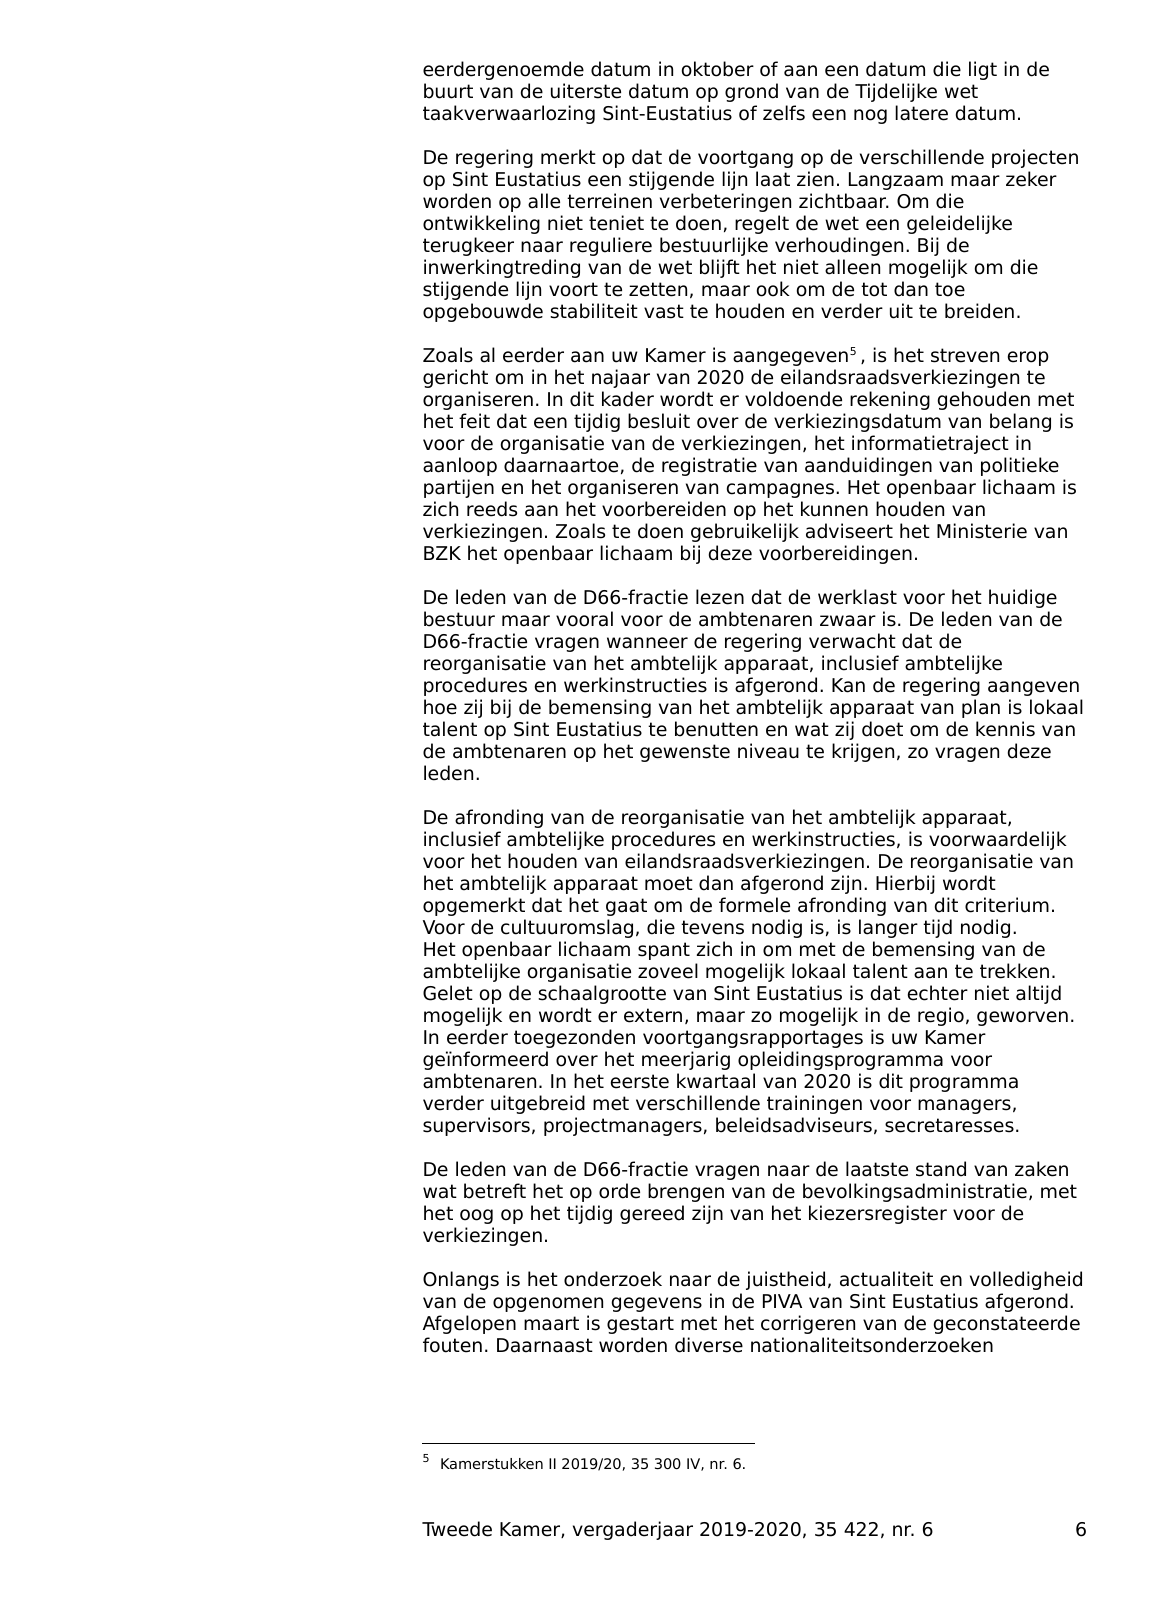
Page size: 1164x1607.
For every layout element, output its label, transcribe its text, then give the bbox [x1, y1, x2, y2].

text De leden van de D66-fractie lezen dat de werklast voor het huidige bestuur maar vooral voor de ambtenaren zwaar is. De leden van de D66-fractie vragen wanneer de regering verwacht dat de reorganisatie van het ambtelijk apparaat, inclusief ambtelijke procedures en werkinstructies is afgerond. Kan de regering aangeven hoe zij bij de bemensing van het ambtelijk apparaat van plan is lokaal talent op Sint Eustatius te benutten en wat zij doet om de kennis van de ambtenaren op het gewenste niveau te krijgen, zo vragen deze leden. [422, 587, 1087, 785]
text eerdergenoemde datum in oktober of aan een datum die ligt in de buurt van de uiterste datum op grond van de Tijdelijke wet taakverwaarlozing Sint-Eustatius of zelfs een nog latere datum. [422, 59, 1087, 125]
text De afronding van de reorganisatie van het ambtelijk apparaat, inclusief ambtelijke procedures en werkinstructies, is voorwaardelijk voor het houden van eilandsraadsverkiezingen. De reorganisatie van het ambtelijk apparaat moet dan afgerond zijn. Hierbij wordt opgemerkt dat het gaat om de formele afronding van dit criterium. Voor de cultuuromslag, die tevens nodig is, is langer tijd nodig. [422, 807, 1087, 939]
text Onlangs is het onderzoek naar de juistheid, actualiteit en volledigheid van de opgenomen gegevens in de PIVA van Sint Eustatius afgerond. Afgelopen maart is gestart met het corrigeren van de geconstateerde fouten. Daarnaast worden diverse nationaliteitsonderzoeken [422, 1269, 1087, 1357]
text Zoals al eerder aan uw Kamer is aangegeven, is het streven erop gericht om in het najaar van 2020 de eilandsraadsverkiezingen te organiseren. In dit kader wordt er voldoende rekening gehouden met het feit dat een tijdig besluit over de verkiezingsdatum van belang is voor de organisatie van de verkiezingen, het informatietraject in aanloop daarnaartoe, de registratie van aanduidingen van politieke partijen en het organiseren van campagnes. Het openbaar lichaam is zich reeds aan het voorbereiden op het kunnen houden van verkiezingen. Zoals te doen gebruikelijk adviseert het Ministerie van BZK het openbaar lichaam bij deze voorbereidingen. [422, 345, 1087, 565]
text De leden van de D66-fractie vragen naar de laatste stand van zaken wat betreft het op orde brengen van de bevolkingsadministratie, met het oog op het tijdig gereed zijn van het kiezersregister voor de verkiezingen. [422, 1159, 1087, 1247]
text Kamerstukken II 2019/20, 35 300 IV, nr. 6. [422, 1452, 1087, 1474]
text Het openbaar lichaam spant zich in om met de bemensing van de ambtelijke organisatie zoveel mogelijk lokaal talent aan te trekken. Gelet op de schaalgrootte van Sint Eustatius is dat echter niet altijd mogelijk en wordt er extern, maar zo mogelijk in de regio, geworven. In eerder toegezonden voortgangsrapportages is uw Kamer geïnformeerd over het meerjarig opleidingsprogramma voor ambtenaren. In het eerste kwartaal van 2020 is dit programma verder uitgebreid met verschillende trainingen voor managers, supervisors, projectmanagers, beleidsadviseurs, secretaresses. [422, 939, 1087, 1137]
text De regering merkt op dat de voortgang op de verschillende projecten op Sint Eustatius een stijgende lijn laat zien. Langzaam maar zeker worden op alle terreinen verbeteringen zichtbaar. Om die ontwikkeling niet teniet te doen, regelt de wet een geleidelijke terugkeer naar reguliere bestuurlijke verhoudingen. Bij de inwerkingtreding van de wet blijft het niet alleen mogelijk om die stijgende lijn voort te zetten, maar ook om de tot dan toe opgebouwde stabiliteit vast te houden en verder uit te breiden. [422, 147, 1087, 323]
